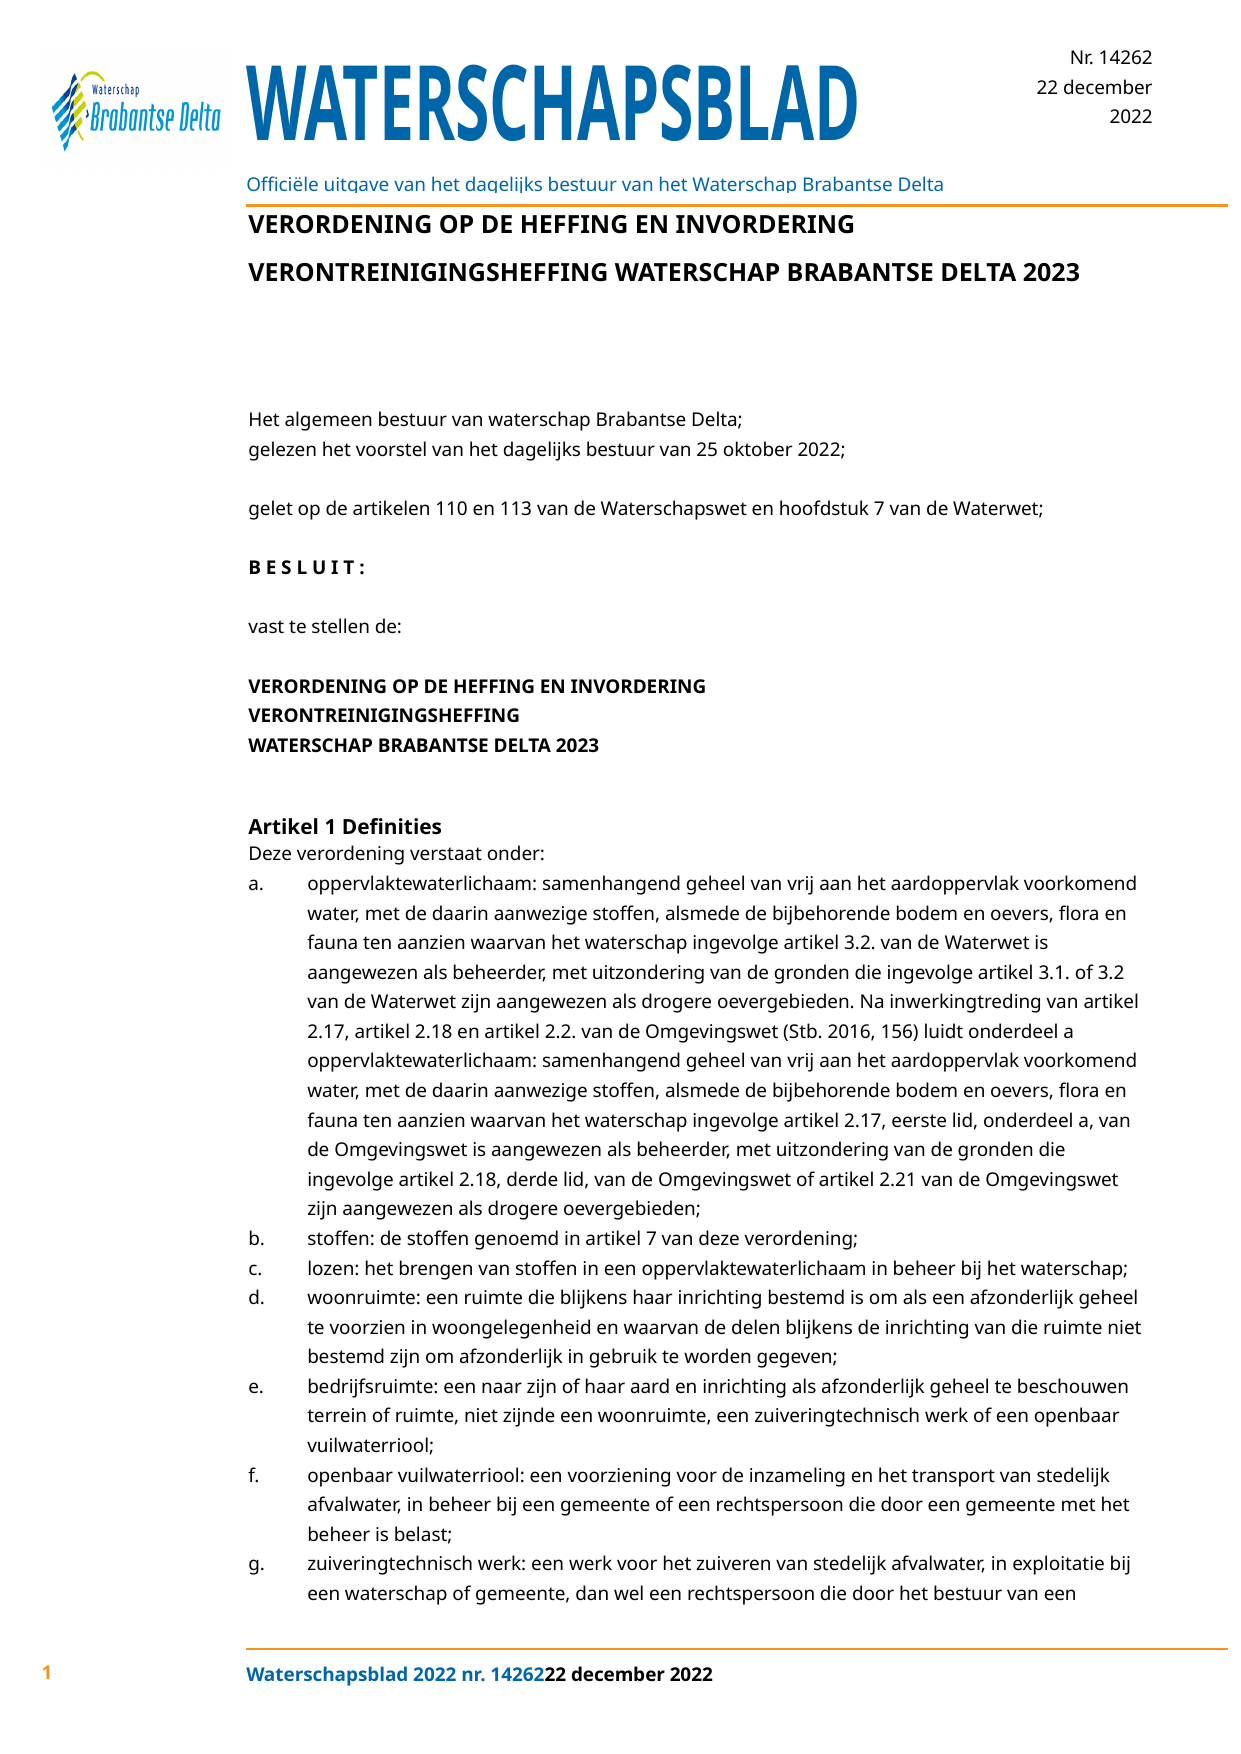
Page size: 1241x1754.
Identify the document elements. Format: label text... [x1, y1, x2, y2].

list woonruimte: een ruimte die blijkens haar inrichting bestemd is om als een afzonderlijk geheel te voorzien in woongelegenheid en waarvan de delen blijkens de inrichting van die ruimte niet bestemd zijn om afzonderlijk in gebruik te worden gegeven; [248, 1284, 1152, 1369]
list zuiveringtechnisch werk: een werk voor het zuiveren van stedelijk afvalwater, in exploitatie bij een waterschap of gemeente, dan wel een rechtspersoon die door het bestuur van een [248, 1551, 1152, 1606]
text VERORDENING OP DE HEFFING EN INVORDERING VERONTREINIGINGSHEFFING WATERSCHAP BRABANTSE DELTA 2023 [248, 207, 1152, 288]
text Deze verordening verstaat onder: [248, 841, 1152, 866]
list lozen: het brengen van stoffen in een oppervlaktewaterlichaam in beheer bij het waterschap; [248, 1255, 1152, 1280]
list openbaar vuilwaterriool: een voorziening voor de inzameling en het transport van stedelijk afvalwater, in beheer bij een gemeente of een rechtspersoon die door een gemeente met het beheer is belast; [248, 1462, 1152, 1547]
text B E S L U I T : [248, 554, 1152, 580]
text gelet op de artikelen 110 en 113 van de Waterschapswet en hoofdstuk 7 van de Waterwet; [248, 495, 1152, 521]
list bedrijfsruimte: een naar zijn of haar aard en inrichting als afzonderlijk geheel te beschouwen terrein of ruimte, niet zijnde een woonruimte, een zuiveringtechnisch werk of een openbaar vuilwaterriool; [248, 1373, 1152, 1458]
text VERONTREINIGINGSHEFFING [248, 702, 1152, 728]
text Artikel 1 Definities [248, 812, 1152, 841]
text WATERSCHAP BRABANTSE DELTA 2023 [248, 732, 1152, 758]
text vast te stellen de: [248, 614, 1152, 639]
text Het algemeen bestuur van waterschap Brabantse Delta; [248, 407, 1152, 432]
list stoffen: de stoffen genoemd in artikel 7 van deze verordening; [248, 1225, 1152, 1251]
text VERORDENING OP DE HEFFING EN INVORDERING [248, 673, 1152, 699]
picture [41, 47, 231, 172]
text gelezen het voorstel van het dagelijks bestuur van 25 oktober 2022; [248, 436, 1152, 462]
list oppervlaktewaterlichaam: samenhangend geheel van vrij aan het aardoppervlak voorkomend water, met de daarin aanwezige stoffen, alsmede de bijbehorende bodem en oevers, flora en fauna ten aanzien waarvan het waterschap ingevolge artikel 3.2. van de Waterwet is aangewezen als beheerder, met uitzondering van de gronden die ingevolge artikel 3.1. of 3.2 van de Waterwet zijn aangewezen als drogere oevergebieden. Na inwerkingtreding van artikel 2.17, artikel 2.18 en artikel 2.2. van de Omgevingswet (Stb. 2016, 156) luidt onderdeel a oppervlaktewaterlichaam: samenhangend geheel van vrij aan het aardoppervlak voorkomend water, met de daarin aanwezige stoffen, alsmede de bijbehorende bodem en oevers, flora en fauna ten aanzien waarvan het waterschap ingevolge artikel 2.17, eerste lid, onderdeel a, van de Omgevingswet is aangewezen als beheerder, met uitzondering van de gronden die ingevolge artikel 2.18, derde lid, van de Omgevingswet of artikel 2.21 van de Omgevingswet zijn aangewezen als drogere oevergebieden; [248, 870, 1152, 1221]
